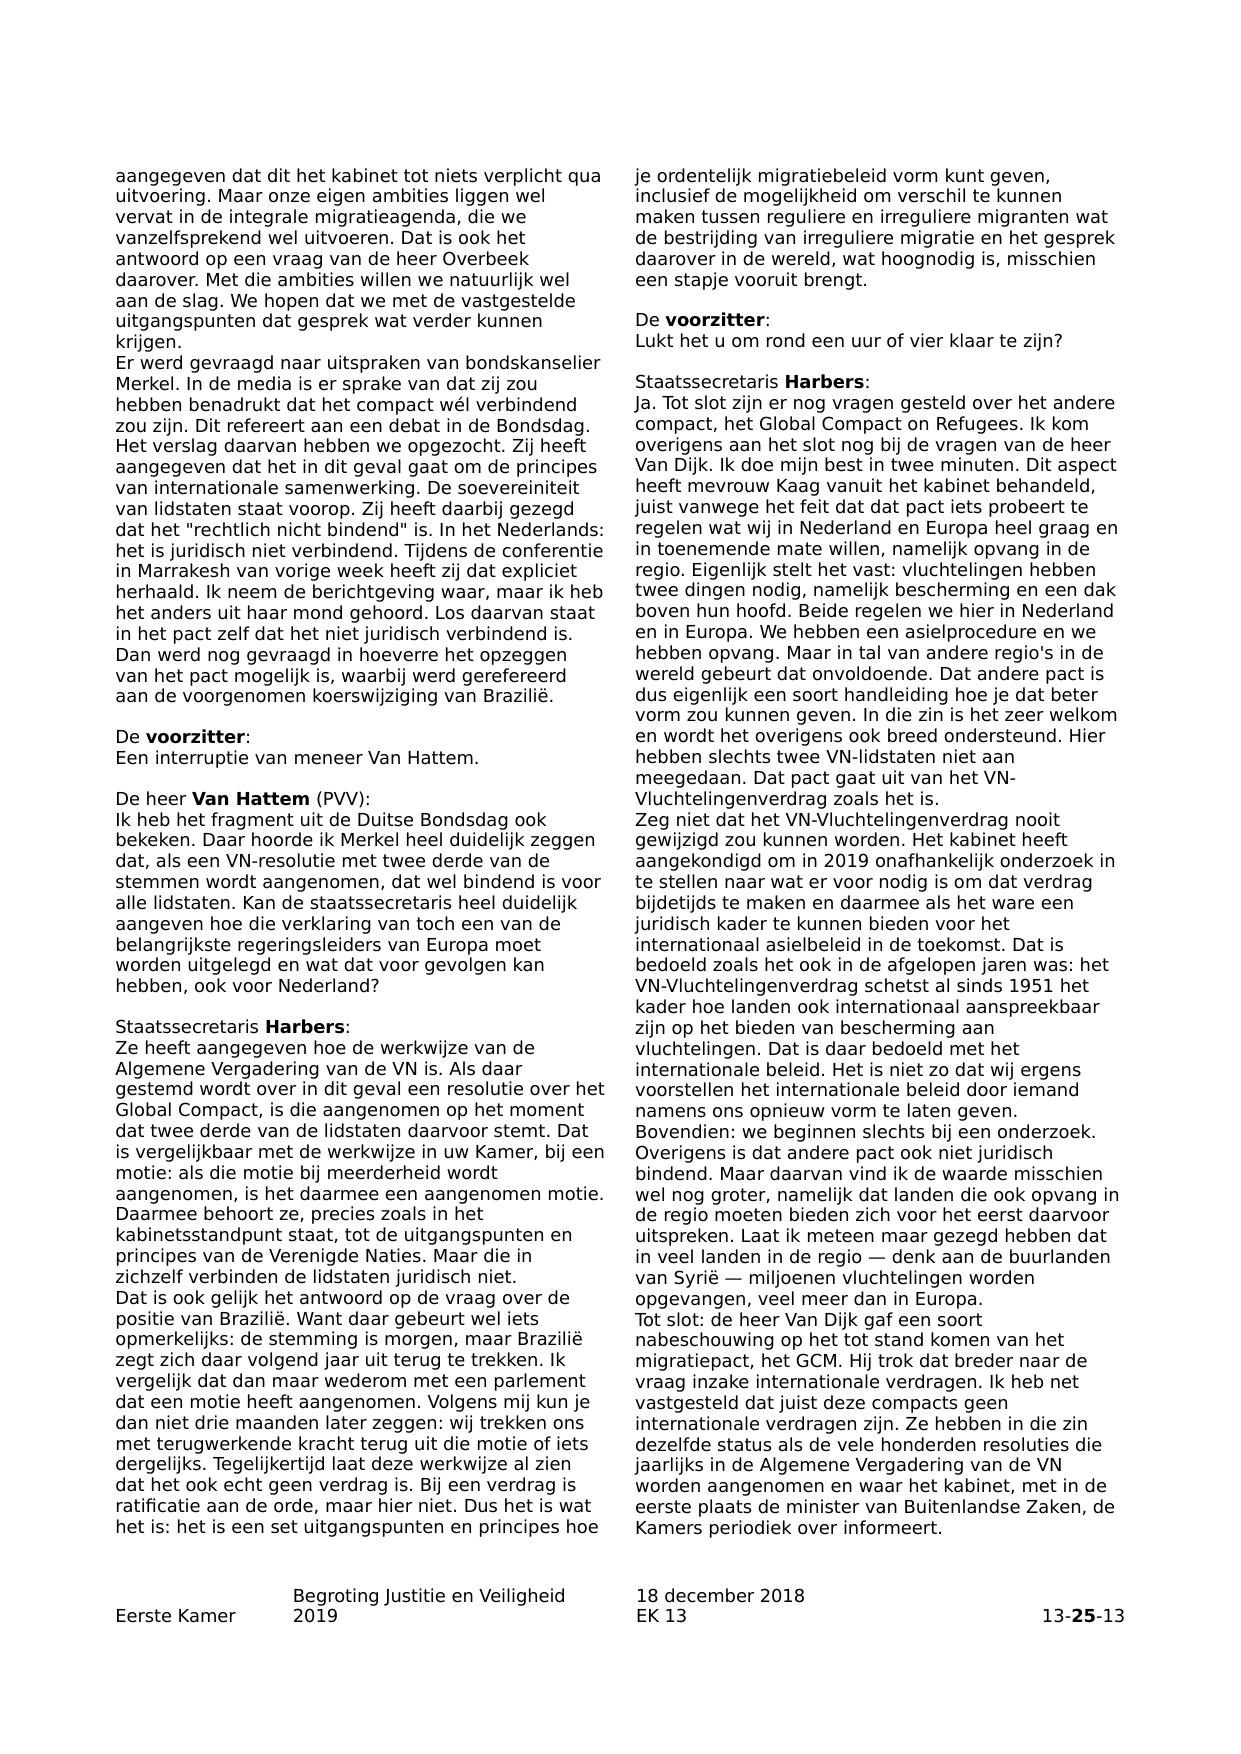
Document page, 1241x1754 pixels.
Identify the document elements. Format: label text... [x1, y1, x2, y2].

text Overigens is dat andere pact ook niet juridisch bindend. Maar daarvan vind ik de waarde misschien wel nog groter, namelijk dat landen die ook opvang in de regio moeten bieden zich voor het eerst daarvoor uitspreken. Laat ik meteen maar gezegd hebben dat in veel landen in de regio — denk aan de buurlanden van Syrië — miljoenen vluchtelingen worden opgevangen, veel meer dan in Europa. [635, 1143, 1125, 1309]
text Ja. Tot slot zijn er nog vragen gesteld over het andere compact, het Global Compact on Refugees. Ik kom overigens aan het slot nog bij de vragen van de heer Van Dijk. Ik doe mijn best in twee minuten. Dit aspect heeft mevrouw Kaag vanuit het kabinet behandeld, juist vanwege het feit dat dat pact iets probeert te regelen wat wij in Nederland en Europa heel graag en in toenemende mate willen, namelijk opvang in de regio. Eigenlijk stelt het vast: vluchtelingen hebben twee dingen nodig, namelijk bescherming en een dak boven hun hoofd. Beide regelen we hier in Nederland en in Europa. We hebben een asielprocedure en we hebben opvang. Maar in tal van andere regio's in de wereld gebeurt dat onvoldoende. Dat andere pact is dus eigenlijk een soort handleiding hoe je dat beter vorm zou kunnen geven. In die zin is het zeer welkom en wordt het overigens ook breed ondersteund. Hier hebben slechts twee VN-lidstaten niet aan meegedaan. Dat pact gaat uit van het VN-Vluchtelingenverdrag zoals het is. [635, 393, 1125, 809]
text Ik heb het fragment uit de Duitse Bondsdag ook bekeken. Daar hoorde ik Merkel heel duidelijk zeggen dat, als een VN-resolutie met twee derde van de stemmen wordt aangenomen, dat wel bindend is voor alle lidstaten. Kan de staatssecretaris heel duidelijk aangeven hoe die verklaring van toch een van de belangrijkste regeringsleiders van Europa moet worden uitgelegd en wat dat voor gevolgen kan hebben, ook voor Nederland? [115, 809, 605, 997]
text Staatssecretaris Harbers: [115, 1017, 605, 1037]
text Ze heeft aangegeven hoe de werkwijze van de Algemene Vergadering van de VN is. Als daar gestemd wordt over in dit geval een resolutie over het Global Compact, is die aangenomen op het moment dat twee derde van de lidstaten daarvoor stemt. Dat is vergelijkbaar met de werkwijze in uw Kamer, bij een motie: als die motie bij meerderheid wordt aangenomen, is het daarmee een aangenomen motie. Daarmee behoort ze, precies zoals in het kabinetsstandpunt staat, tot de uitgangspunten en principes van de Verenigde Naties. Maar die in zichzelf verbinden de lidstaten juridisch niet. [115, 1037, 605, 1287]
text Zeg niet dat het VN-Vluchtelingenverdrag nooit gewijzigd zou kunnen worden. Het kabinet heeft aangekondigd om in 2019 onafhankelijk onderzoek in te stellen naar wat er voor nodig is om dat verdrag bijdetijds te maken en daarmee als het ware een juridisch kader te kunnen bieden voor het internationaal asielbeleid in de toekomst. Dat is bedoeld zoals het ook in de afgelopen jaren was: het VN-Vluchtelingenverdrag schetst al sinds 1951 het kader hoe landen ook internationaal aanspreekbaar zijn op het bieden van bescherming aan vluchtelingen. Dat is daar bedoeld met het internationale beleid. Het is niet zo dat wij ergens voorstellen het internationale beleid door iemand namens ons opnieuw vorm te laten geven. Bovendien: we beginnen slechts bij een onderzoek. [635, 809, 1125, 1143]
text De heer Van Hattem (PVV): [115, 788, 605, 809]
text Staatssecretaris Harbers: [635, 372, 1125, 393]
text De voorzitter: [635, 310, 1125, 331]
text aangegeven dat dit het kabinet tot niets verplicht qua uitvoering. Maar onze eigen ambities liggen wel vervat in de integrale migratieagenda, die we vanzelfsprekend wel uitvoeren. Dat is ook het antwoord op een vraag van de heer Overbeek daarover. Met die ambities willen we natuurlijk wel aan de slag. We hopen dat we met de vastgestelde uitgangspunten dat gesprek wat verder kunnen krijgen. [115, 165, 605, 353]
text Er werd gevraagd naar uitspraken van bondskanselier Merkel. In de media is er sprake van dat zij zou hebben benadrukt dat het compact wél verbindend zou zijn. Dit refereert aan een debat in de Bondsdag. Het verslag daarvan hebben we opgezocht. Zij heeft aangegeven dat het in dit geval gaat om de principes van internationale samenwerking. De soevereiniteit van lidstaten staat voorop. Zij heeft daarbij gezegd dat het "rechtlich nicht bindend" is. In het Nederlands: het is juridisch niet verbindend. Tijdens de conferentie in Marrakesh van vorige week heeft zij dat expliciet herhaald. Ik neem de berichtgeving waar, maar ik heb het anders uit haar mond gehoord. Los daarvan staat in het pact zelf dat het niet juridisch verbindend is. [115, 353, 605, 644]
text Dat is ook gelijk het antwoord op de vraag over de positie van Brazilië. Want daar gebeurt wel iets opmerkelijks: de stemming is morgen, maar Brazilië zegt zich daar volgend jaar uit terug te trekken. Ik vergelijk dat dan maar wederom met een parlement dat een motie heeft aangenomen. Volgens mij kun je dan niet drie maanden later zeggen: wij trekken ons met terugwerkende kracht terug uit die motie of iets dergelijks. Tegelijkertijd laat deze werkwijze al zien dat het ook echt geen verdrag is. Bij een verdrag is ratificatie aan de orde, maar hier niet. Dus het is wat het is: het is een set uitgangspunten en principes hoe [115, 1287, 605, 1537]
text Lukt het u om rond een uur of vier klaar te zijn? [635, 331, 1125, 352]
text Dan werd nog gevraagd in hoeverre het opzeggen van het pact mogelijk is, waarbij werd gerefereerd aan de voorgenomen koerswijziging van Brazilië. [115, 644, 605, 707]
text Een interruptie van meneer Van Hattem. [115, 748, 605, 768]
text De voorzitter: [115, 727, 605, 748]
text je ordentelijk migratiebeleid vorm kunt geven, inclusief de mogelijkheid om verschil te kunnen maken tussen reguliere en irreguliere migranten wat de bestrijding van irreguliere migratie en het gesprek daarover in de wereld, wat hoognodig is, misschien een stapje vooruit brengt. [635, 165, 1125, 290]
text Tot slot: de heer Van Dijk gaf een soort nabeschouwing op het tot stand komen van het migratiepact, het GCM. Hij trok dat breder naar de vraag inzake internationale verdragen. Ik heb net vastgesteld dat juist deze compacts geen internationale verdragen zijn. Ze hebben in die zin dezelfde status als de vele honderden resoluties die jaarlijks in de Algemene Vergadering van de VN worden aangenomen en waar het kabinet, met in de eerste plaats de minister van Buitenlandse Zaken, de Kamers periodiek over informeert. [635, 1309, 1125, 1538]
